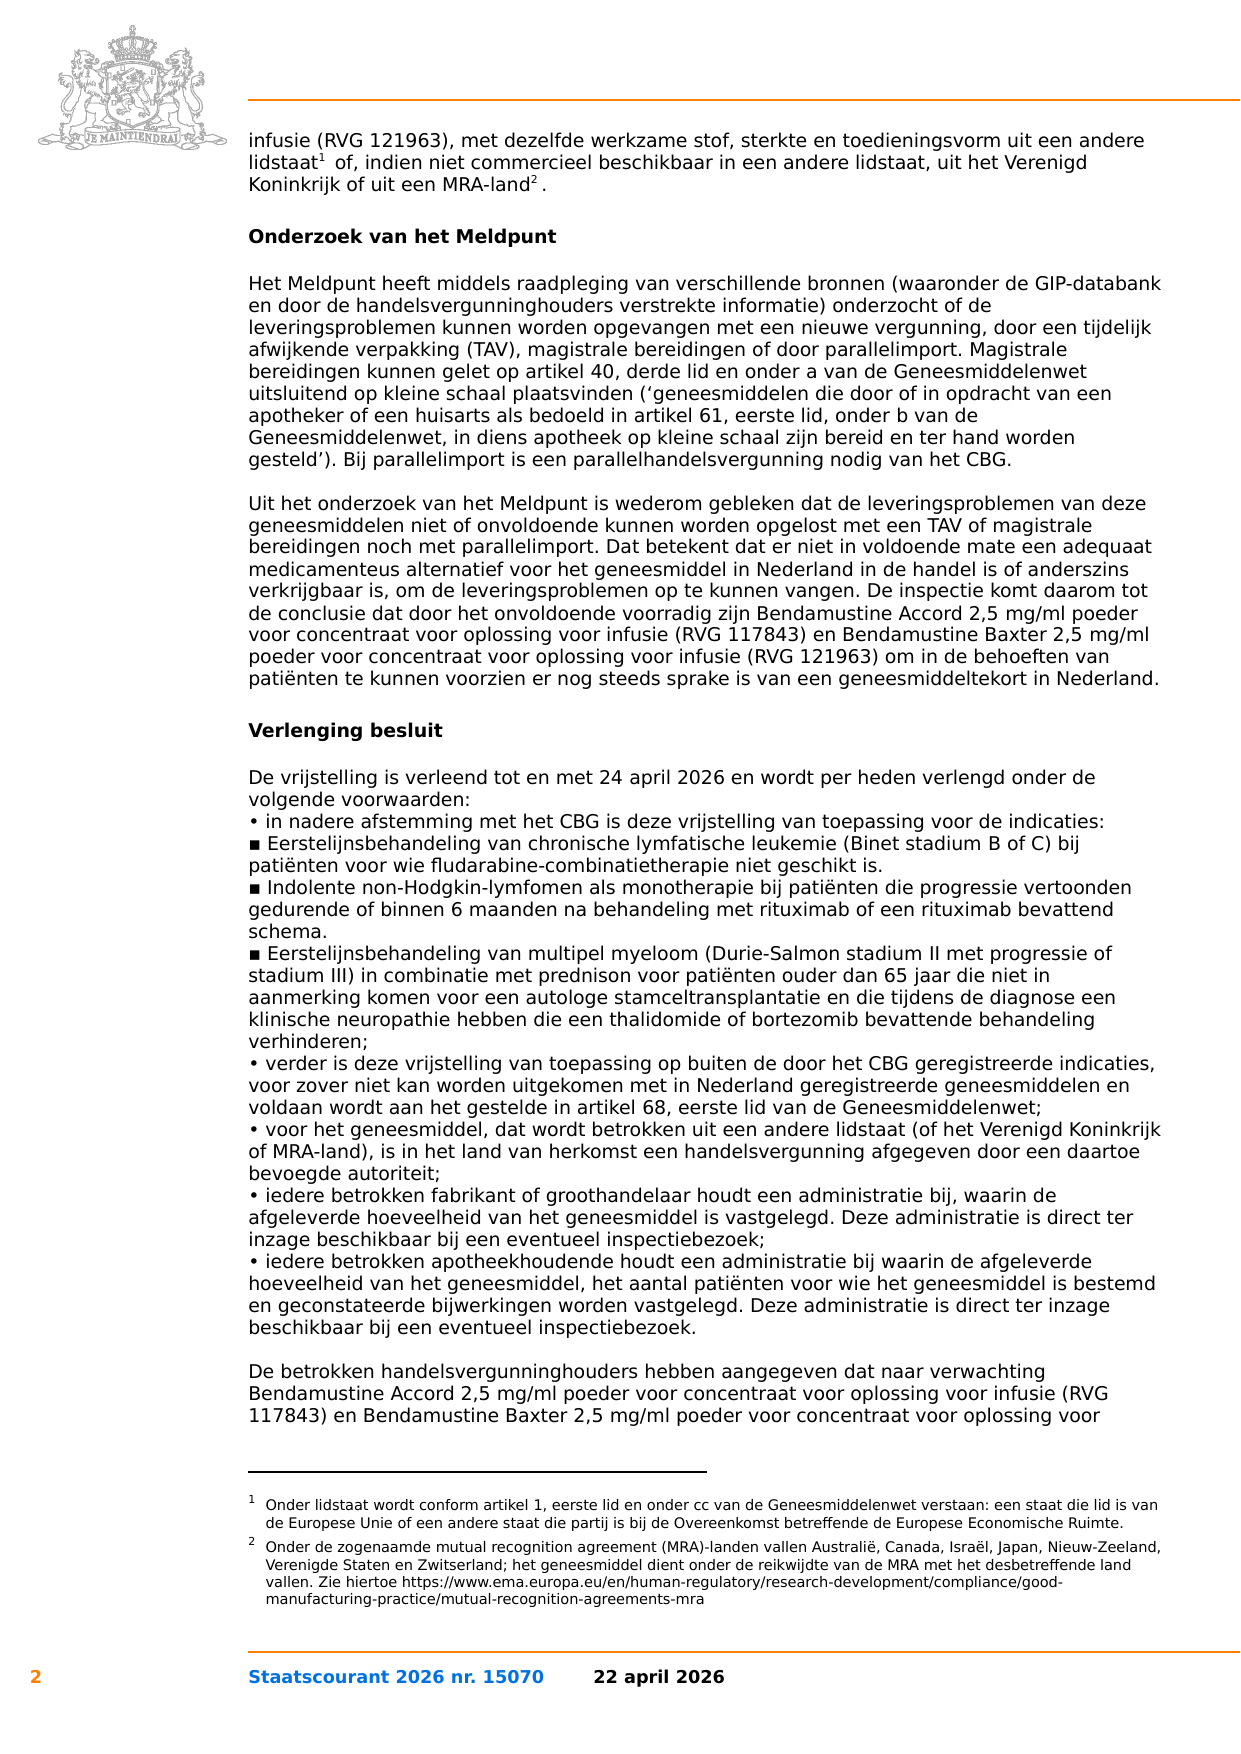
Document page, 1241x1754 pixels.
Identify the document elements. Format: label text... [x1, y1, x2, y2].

text • verder is deze vrijstelling van toepassing op buiten de door het CBG geregistreerde indicaties, voor zover niet kan worden uitgekomen met in Nederland geregistreerde geneesmiddelen en voldaan wordt aan het gestelde in artikel 68, eerste lid van de Geneesmiddelenwet; [248, 1053, 1163, 1119]
text Onder de zogenaamde mutual recognition agreement (MRA)-landen vallen Australië, Canada, Israël, Japan, Nieuw-Zeeland, Verenigde Staten en Zwitserland; het geneesmiddel dient onder de reikwijdte van de MRA met het desbetreffende land vallen. Zie hiertoe https://www.ema.europa.eu/en/human-regulatory/research-development/compliance/good-manufacturing-practice/mutual-recognition-agreements-mra [248, 1535, 1163, 1608]
text • in nadere afstemming met het CBG is deze vrijstelling van toepassing voor de indicaties: [248, 811, 1163, 833]
picture [38, 25, 227, 150]
text Onder lidstaat wordt conform artikel 1, eerste lid en onder cc van de Geneesmiddelenwet verstaan: een staat die lid is van de Europese Unie of een andere staat die partij is bij de Overeenkomst betreffende de Europese Economische Ruimte. [248, 1493, 1163, 1532]
text ▪ Eerstelijnsbehandeling van chronische lymfatische leukemie (Binet stadium B of C) bij patiënten voor wie fludarabine-combinatietherapie niet geschikt is. [248, 833, 1163, 877]
text De vrijstelling is verleend tot en met 24 april 2026 en wordt per heden verlengd onder de volgende voorwaarden: [248, 767, 1163, 811]
text De betrokken handelsvergunninghouders hebben aangegeven dat naar verwachting Bendamustine Accord 2,5 mg/ml poeder voor concentraat voor oplossing voor infusie (RVG 117843) en Bendamustine Baxter 2,5 mg/ml poeder voor concentraat voor oplossing voor [248, 1361, 1163, 1427]
text • voor het geneesmiddel, dat wordt betrokken uit een andere lidstaat (of het Verenigd Koninkrijk of MRA-land), is in het land van herkomst een handelsvergunning afgegeven door een daartoe bevoegde autoriteit; [248, 1119, 1163, 1185]
text infusie (RVG 121963), met dezelfde werkzame stof, sterkte en toedieningsvorm uit een andere lidstaat of, indien niet commercieel beschikbaar in een andere lidstaat, uit het Verenigd Koninkrijk of uit een MRA-land. [248, 130, 1163, 196]
text • iedere betrokken fabrikant of groothandelaar houdt een administratie bij, waarin de afgeleverde hoeveelheid van het geneesmiddel is vastgelegd. Deze administratie is direct ter inzage beschikbaar bij een eventueel inspectiebezoek; [248, 1185, 1163, 1251]
text • iedere betrokken apotheekhoudende houdt een administratie bij waarin de afgeleverde hoeveelheid van het geneesmiddel, het aantal patiënten voor wie het geneesmiddel is bestemd en geconstateerde bijwerkingen worden vastgelegd. Deze administratie is direct ter inzage beschikbaar bij een eventueel inspectiebezoek. [248, 1251, 1163, 1339]
text Uit het onderzoek van het Meldpunt is wederom gebleken dat de leveringsproblemen van deze geneesmiddelen niet of onvoldoende kunnen worden opgelost met een TAV of magistrale bereidingen noch met parallelimport. Dat betekent dat er niet in voldoende mate een adequaat medicamenteus alternatief voor het geneesmiddel in Nederland in de handel is of anderszins verkrijgbaar is, om de leveringsproblemen op te kunnen vangen. De inspectie komt daarom tot de conclusie dat door het onvoldoende voorradig zijn Bendamustine Accord 2,5 mg/ml poeder voor concentraat voor oplossing voor infusie (RVG 117843) en Bendamustine Baxter 2,5 mg/ml poeder voor concentraat voor oplossing voor infusie (RVG 121963) om in de behoeften van patiënten te kunnen voorzien er nog steeds sprake is van een geneesmiddeltekort in Nederland. [248, 492, 1163, 690]
text Het Meldpunt heeft middels raadpleging van verschillende bronnen (waaronder de GIP-databank en door de handelsvergunninghouders verstrekte informatie) onderzocht of de leveringsproblemen kunnen worden opgevangen met een nieuwe vergunning, door een tijdelijk afwijkende verpakking (TAV), magistrale bereidingen of door parallelimport. Magistrale bereidingen kunnen gelet op artikel 40, derde lid en onder a van de Geneesmiddelenwet uitsluitend op kleine schaal plaatsvinden (‘geneesmiddelen die door of in opdracht van een apotheker of een huisarts als bedoeld in artikel 61, eerste lid, onder b van de Geneesmiddelenwet, in diens apotheek op kleine schaal zijn bereid en ter hand worden gesteld’). Bij parallelimport is een parallelhandelsvergunning nodig van het CBG. [248, 273, 1163, 471]
text ▪ Indolente non-Hodgkin-lymfomen als monotherapie bij patiënten die progressie vertoonden gedurende of binnen 6 maanden na behandeling met rituximab of een rituximab bevattend schema. [248, 877, 1163, 943]
text ▪ Eerstelijnsbehandeling van multipel myeloom (Durie-Salmon stadium II met progressie of stadium III) in combinatie met prednison voor patiënten ouder dan 65 jaar die niet in aanmerking komen voor een autologe stamceltransplantatie en die tijdens de diagnose een klinische neuropathie hebben die een thalidomide of bortezomib bevattende behandeling verhinderen; [248, 943, 1163, 1053]
subtitle Onderzoek van het Meldpunt [248, 226, 1163, 248]
subtitle Verlenging besluit [248, 720, 1163, 742]
